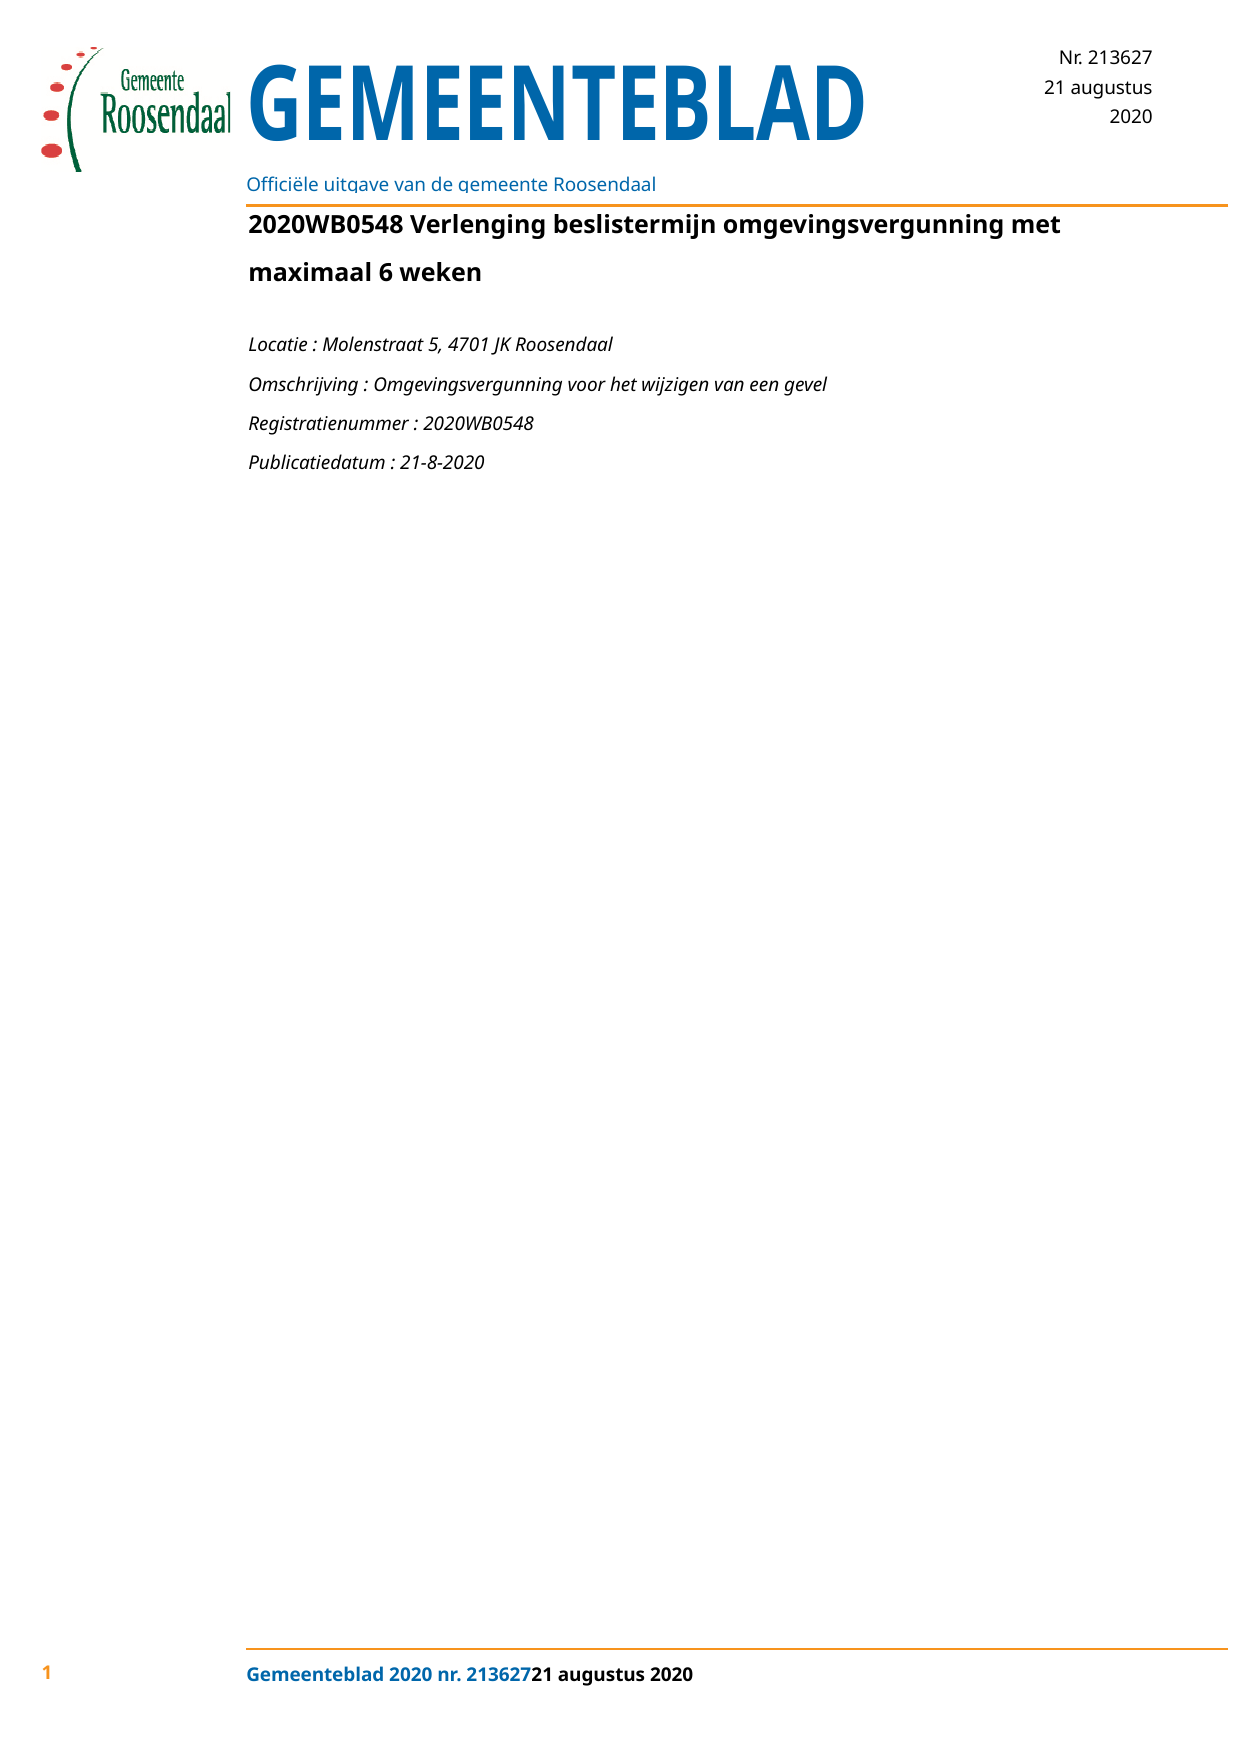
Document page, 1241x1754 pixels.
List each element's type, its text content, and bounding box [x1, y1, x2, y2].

text Locatie : Molenstraat 5, 4701 JK Roosendaal [248, 331, 1152, 357]
text Registratienummer : 2020WB0548 [248, 410, 1152, 436]
picture [41, 47, 231, 172]
text Omschrijving : Omgevingsvergunning voor het wijzigen van een gevel [248, 371, 1152, 396]
text 2020WB0548 Verlenging beslistermijn omgevingsvergunning met maximaal 6 weken [248, 207, 1152, 288]
text Publicatiedatum : 21-8-2020 [248, 449, 1152, 475]
